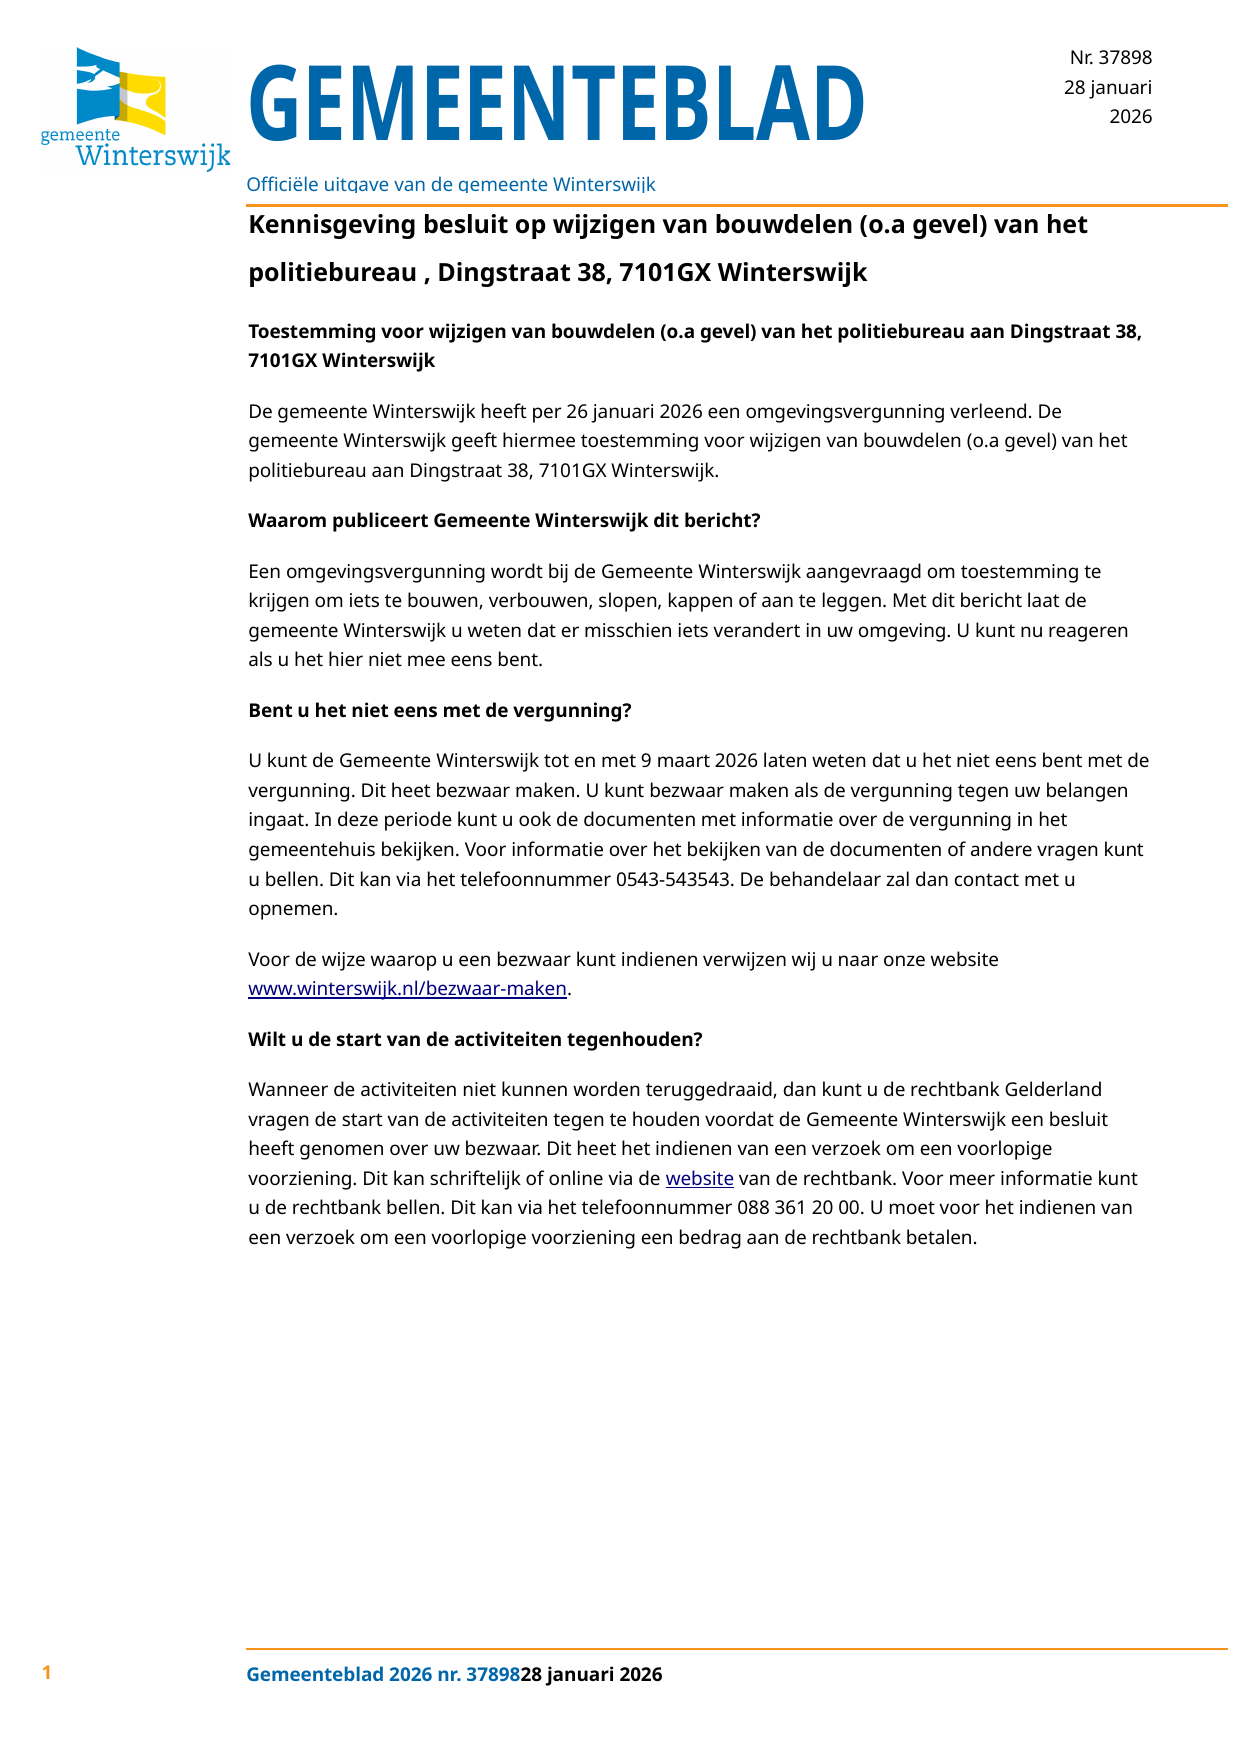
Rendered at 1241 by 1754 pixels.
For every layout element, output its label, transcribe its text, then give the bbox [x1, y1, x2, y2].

text Kennisgeving besluit op wijzigen van bouwdelen (o.a gevel) van het politiebureau , Dingstraat 38, 7101GX Winterswijk [248, 207, 1152, 288]
text Wilt u de start van de activiteiten tegenhouden? [248, 1026, 1152, 1052]
text Waarom publiceert Gemeente Winterswijk dit bericht? [248, 507, 1152, 533]
text U kunt de Gemeente Winterswijk tot en met 9 maart 2026 laten weten dat u het niet eens bent met de vergunning. Dit heet bezwaar maken. U kunt bezwaar maken als de vergunning tegen uw belangen ingaat. In deze periode kunt u ook de documenten met informatie over de vergunning in het gemeentehuis bekijken. Voor informatie over het bekijken van de documenten of andere vragen kunt u bellen. Dit kan via het telefoonnummer 0543-543543. De behandelaar zal dan contact met u opnemen. [248, 747, 1152, 921]
picture [225, 153, 231, 162]
text Wanneer de activiteiten niet kunnen worden teruggedraaid, dan kunt u de rechtbank Gelderland vragen de start van de activiteiten tegen te houden voordat de Gemeente Winterswijk een besluit heeft genomen over uw bezwaar. Dit heet het indienen van een verzoek om een voorlopige voorziening. Dit kan schriftelijk of online via de website van de rechtbank. Voor meer informatie kunt u de rechtbank bellen. Dit kan via het telefoonnummer 088 361 20 00. U moet voor het indienen van een verzoek om een voorlopige voorziening een bedrag aan de rechtbank betalen. [248, 1076, 1152, 1250]
text Voor de wijze waarop u een bezwaar kunt indienen verwijzen wij u naar onze website www.winterswijk.nl/bezwaar-maken. [248, 946, 1152, 1001]
text De gemeente Winterswijk heeft per 26 januari 2026 een omgevingsvergunning verleend. De gemeente Winterswijk geeft hiermee toestemming voor wijzigen van bouwdelen (o.a gevel) van het politiebureau aan Dingstraat 38, 7101GX Winterswijk. [248, 398, 1152, 483]
text Bent u het niet eens met de vergunning? [248, 697, 1152, 723]
text Een omgevingsvergunning wordt bij de Gemeente Winterswijk aangevraagd om toestemming te krijgen om iets te bouwen, verbouwen, slopen, kappen of aan te leggen. Met dit bericht laat de gemeente Winterswijk u weten dat er misschien iets verandert in uw omgeving. U kunt nu reageren als u het hier niet mee eens bent. [248, 558, 1152, 672]
picture [41, 47, 231, 172]
text Toestemming voor wijzigen van bouwdelen (o.a gevel) van het politiebureau aan Dingstraat 38, 7101GX Winterswijk [248, 318, 1152, 373]
